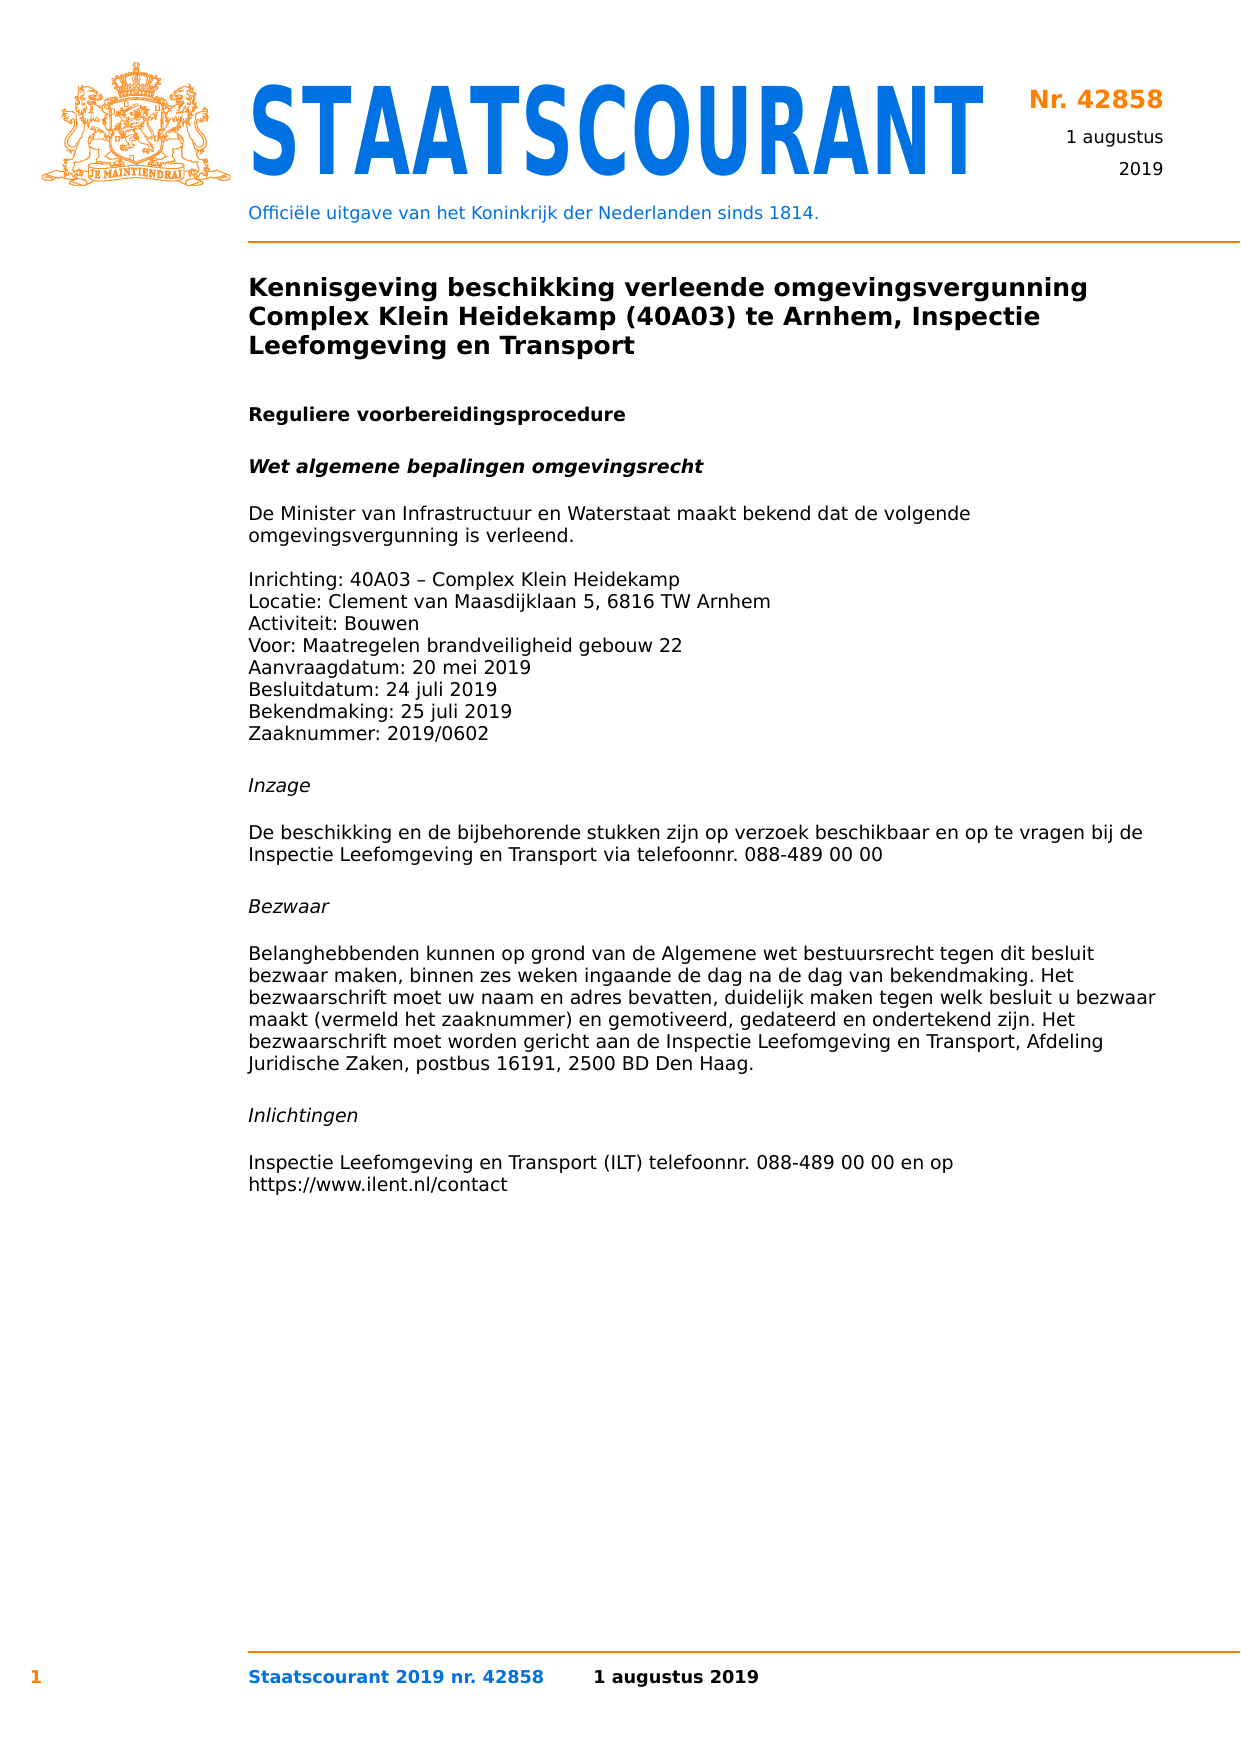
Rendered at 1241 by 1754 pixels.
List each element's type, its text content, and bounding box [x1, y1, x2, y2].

table_cell 1 augustus [998, 121, 1240, 153]
table_cell Officiële uitgave van het Koninkrijk der Nederlanden sinds 1814. [248, 203, 1240, 241]
text Inrichting: 40A03 – Complex Klein Heidekamp [248, 569, 1163, 591]
subtitle Wet algemene bepalingen omgevingsrecht [248, 456, 1163, 478]
subtitle Reguliere voorbereidingsprocedure [248, 404, 1163, 426]
text Bekendmaking: 25 juli 2019 [248, 701, 1163, 723]
text De Minister van Infrastructuur en Waterstaat maakt bekend dat de volgende omgevingsvergunning is verleend. [248, 503, 1163, 547]
text Besluitdatum: 24 juli 2019 [248, 679, 1163, 701]
subtitle Inzage [248, 775, 1163, 797]
table_header STAATSCOURANT [248, 62, 998, 203]
picture [41, 62, 231, 186]
text De beschikking en de bijbehorende stukken zijn op verzoek beschikbaar en op te vragen bij de Inspectie Leefomgeving en Transport via telefoonnr. 088-489 00 00 [248, 822, 1163, 866]
text Locatie: Clement van Maasdijklaan 5, 6816 TW Arnhem [248, 591, 1163, 613]
table_header Nr. 42858 [998, 62, 1240, 121]
text Voor: Maatregelen brandveiligheid gebouw 22 [248, 635, 1163, 657]
text Zaaknummer: 2019/0602 [248, 723, 1163, 745]
table_header [25, 62, 248, 241]
subtitle Kennisgeving beschikking verleende omgevingsvergunning Complex Klein Heidekamp (40A03) te Arnhem, Inspectie Leefomgeving en Transport [248, 273, 1163, 361]
table_cell 2019 [998, 153, 1240, 203]
text Inspectie Leefomgeving en Transport (ILT) telefoonnr. 088-489 00 00 en op https://www.ilent.nl/contact [248, 1152, 1163, 1196]
subtitle Bezwaar [248, 896, 1163, 918]
subtitle Inlichtingen [248, 1105, 1163, 1127]
text Activiteit: Bouwen [248, 613, 1163, 635]
text Belanghebbenden kunnen op grond van de Algemene wet bestuursrecht tegen dit besluit bezwaar maken, binnen zes weken ingaande de dag na de dag van bekendmaking. Het bezwaarschrift moet uw naam en adres bevatten, duidelijk maken tegen welk besluit u bezwaar maakt (vermeld het zaaknummer) en gemotiveerd, gedateerd en ondertekend zijn. Het bezwaarschrift moet worden gericht aan de Inspectie Leefomgeving en Transport, Afdeling Juridische Zaken, postbus 16191, 2500 BD Den Haag. [248, 943, 1163, 1075]
text Aanvraagdatum: 20 mei 2019 [248, 657, 1163, 679]
